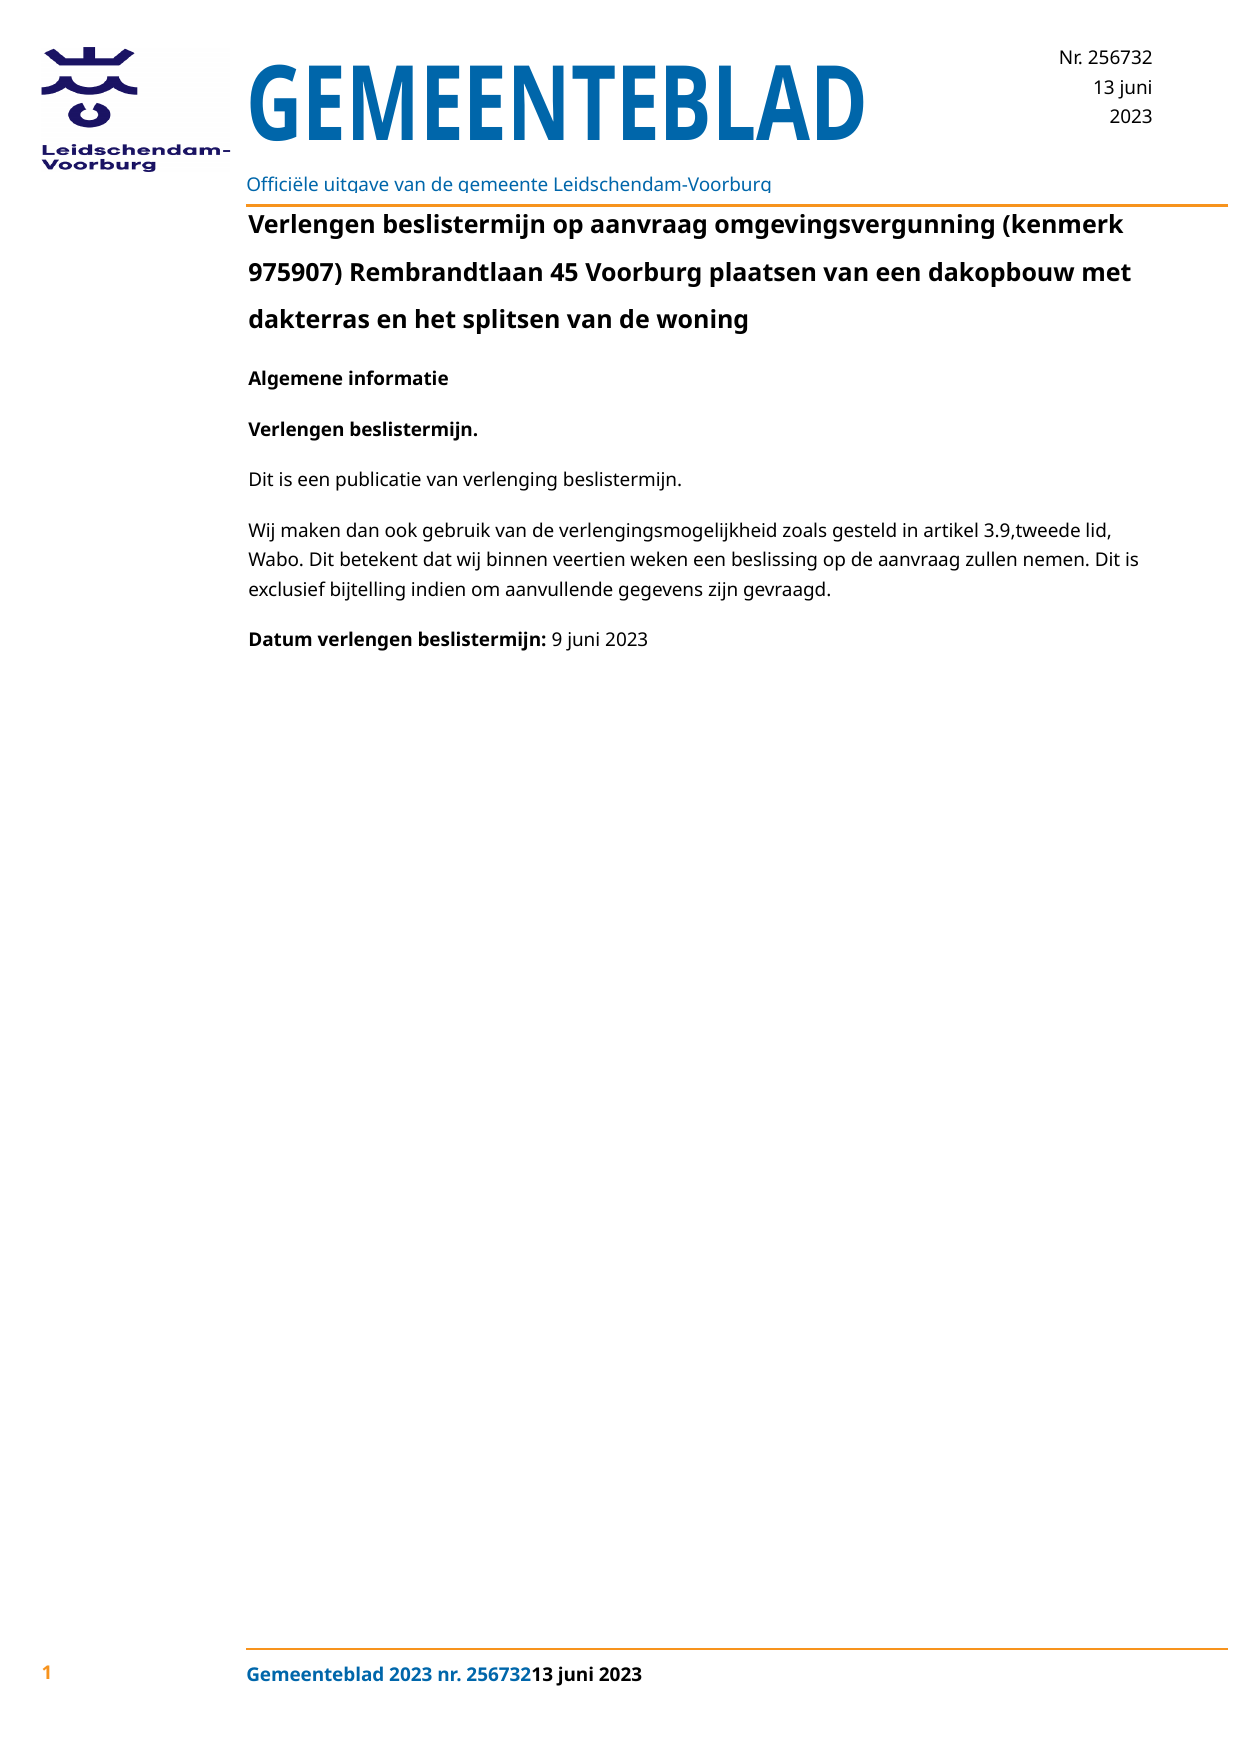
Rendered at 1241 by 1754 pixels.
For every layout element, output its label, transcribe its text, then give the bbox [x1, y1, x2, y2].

text Dit is een publicatie van verlenging beslistermijn. [248, 466, 1152, 492]
text Verlengen beslistermijn. [248, 416, 1152, 442]
text Verlengen beslistermijn op aanvraag omgevingsvergunning (kenmerk 975907) Rembrandtlaan 45 Voorburg plaatsen van een dakopbouw met dakterras en het splitsen van de woning [248, 207, 1152, 336]
text Algemene informatie [248, 366, 1152, 391]
text Wij maken dan ook gebruik van de verlengingsmogelijkheid zoals gesteld in artikel 3.9,tweede lid, Wabo. Dit betekent dat wij binnen veertien weken een beslissing op de aanvraag zullen nemen. Dit is exclusief bijtelling indien om aanvullende gegevens zijn gevraagd. [248, 517, 1152, 602]
text Datum verlengen beslistermijn: 9 juni 2023 [248, 626, 1152, 652]
picture [41, 47, 231, 172]
